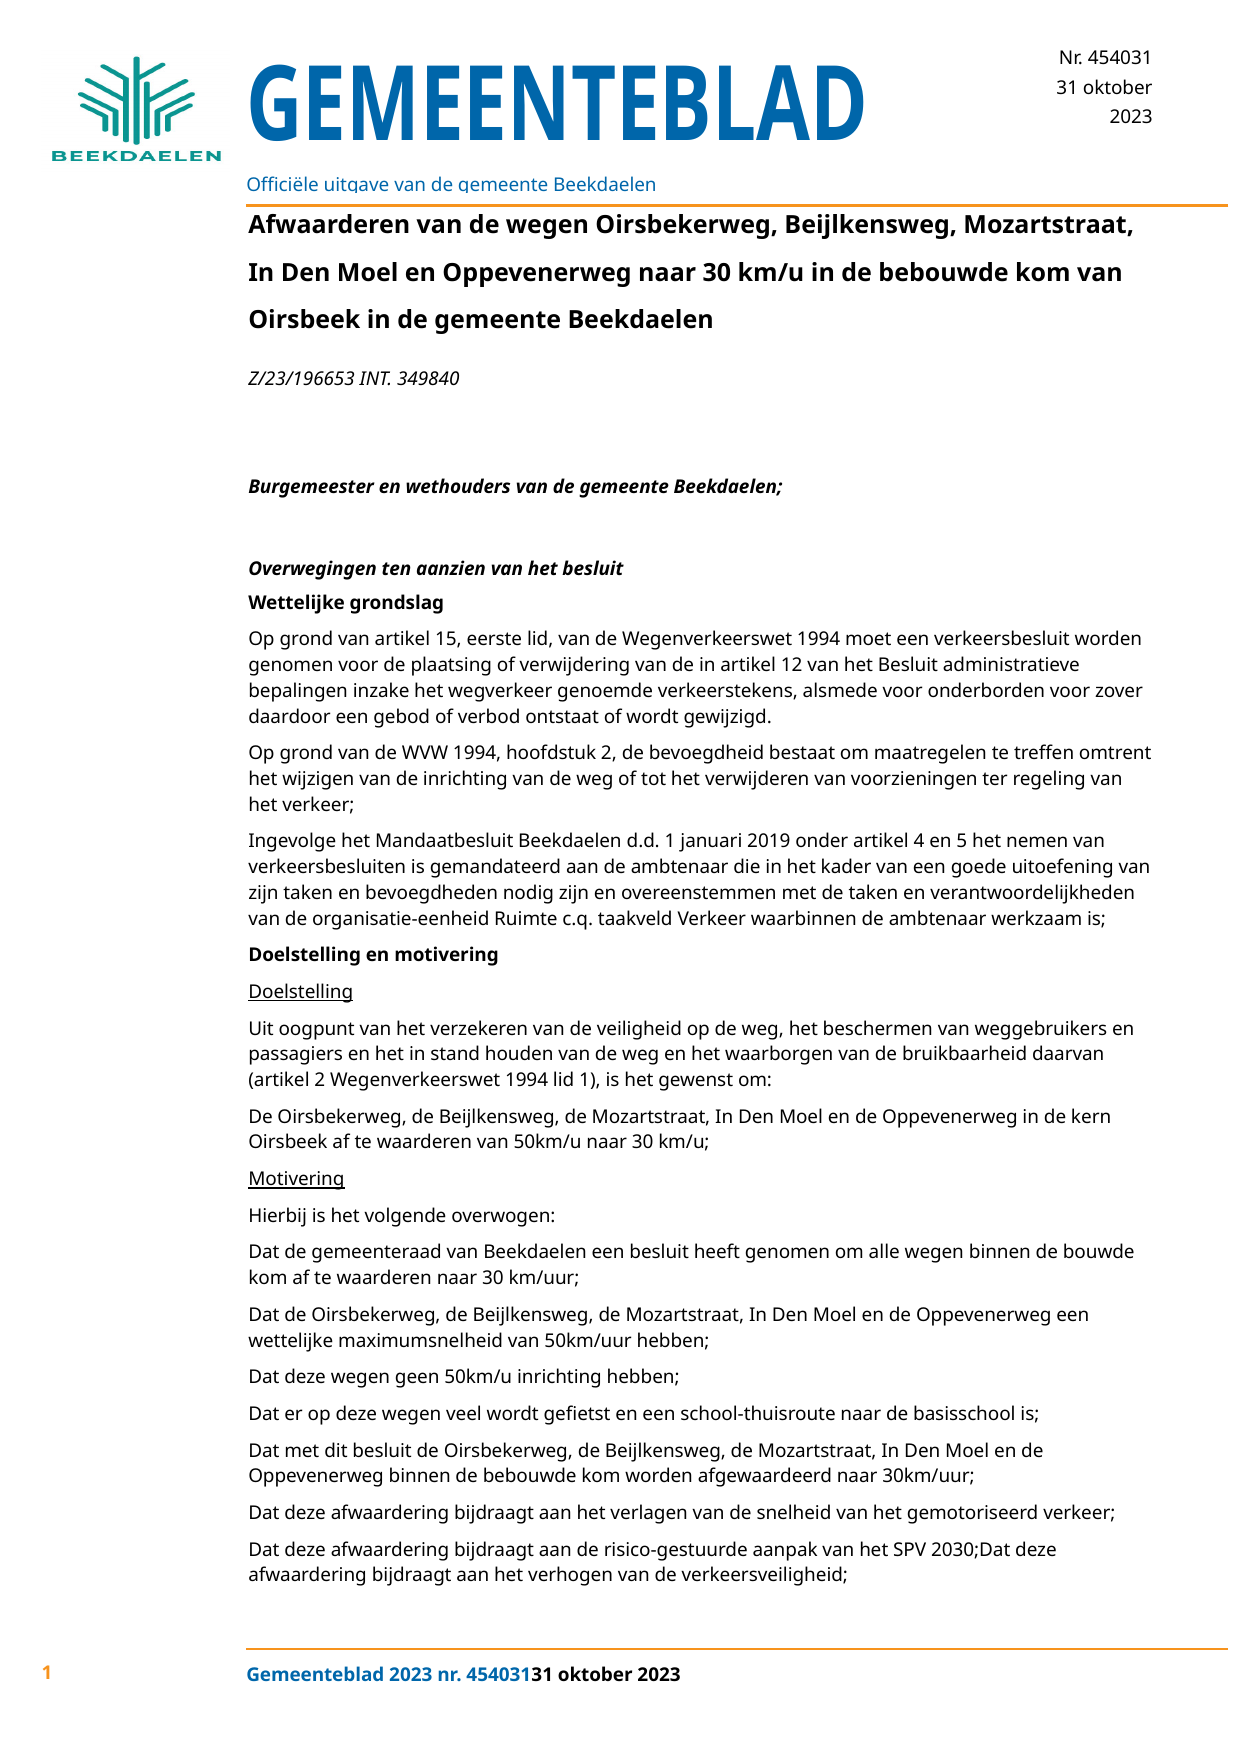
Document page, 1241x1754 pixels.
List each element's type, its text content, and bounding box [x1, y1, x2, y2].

text Dat deze wegen geen 50km/u inrichting hebben; [248, 1363, 1152, 1389]
text Motivering [248, 1165, 1152, 1191]
text Hierbij is het volgende overwogen: [248, 1202, 1152, 1228]
text Afwaarderen van de wegen Oirsbekerweg, Beijlkensweg, Mozartstraat, In Den Moel en Oppevenerweg naar 30 km/u in de bebouwde kom van Oirsbeek in de gemeente Beekdaelen [248, 207, 1152, 336]
text Doelstelling en motivering [248, 941, 1152, 967]
text Dat deze afwaardering bijdraagt aan het verlagen van de snelheid van het gemotoriseerd verkeer; [248, 1499, 1152, 1525]
text Burgemeester en wethouders van de gemeente Beekdaelen; [248, 474, 1152, 499]
text Dat de gemeenteraad van Beekdaelen een besluit heeft genomen om alle wegen binnen de bouwde kom af te waarderen naar 30 km/uur; [248, 1239, 1152, 1290]
text De Oirsbekerweg, de Beijlkensweg, de Mozartstraat, In Den Moel en de Oppevenerweg in de kern Oirsbeek af te waarderen van 50km/u naar 30 km/u; [248, 1103, 1152, 1154]
text Ingevolge het Mandaatbesluit Beekdaelen d.d. 1 januari 2019 onder artikel 4 en 5 het nemen van verkeersbesluiten is gemandateerd aan de ambtenaar die in het kader van een goede uitoefening van zijn taken en bevoegdheden nodig zijn en overeenstemmen met de taken en verantwoordelijkheden van de organisatie-eenheid Ruimte c.q. taakveld Verkeer waarbinnen de ambtenaar werkzaam is; [248, 828, 1152, 931]
text Doelstelling [248, 978, 1152, 1004]
text Dat met dit besluit de Oirsbekerweg, de Beijlkensweg, de Mozartstraat, In Den Moel en de Oppevenerweg binnen de bebouwde kom worden afgewaardeerd naar 30km/uur; [248, 1437, 1152, 1488]
picture [41, 47, 231, 172]
text Op grond van artikel 15, eerste lid, van de Wegenverkeerswet 1994 moet een verkeersbesluit worden genomen voor de plaatsing of verwijdering van de in artikel 12 van het Besluit administratieve bepalingen inzake het wegverkeer genoemde verkeerstekens, alsmede voor onderborden voor zover daardoor een gebod of verbod ontstaat of wordt gewijzigd. [248, 626, 1152, 728]
text Z/23/196653 INT. 349840 [248, 366, 1152, 391]
text Wettelijke grondslag [248, 589, 1152, 615]
text Dat deze afwaardering bijdraagt aan de risico-gestuurde aanpak van het SPV 2030;Dat deze afwaardering bijdraagt aan het verhogen van de verkeersveiligheid; [248, 1536, 1152, 1587]
text Dat de Oirsbekerweg, de Beijlkensweg, de Mozartstraat, In Den Moel en de Oppevenerweg een wettelijke maximumsnelheid van 50km/uur hebben; [248, 1301, 1152, 1352]
text Uit oogpunt van het verzekeren van de veiligheid op de weg, het beschermen van weggebruikers en passagiers en het in stand houden van de weg en het waarborgen van de bruikbaarheid daarvan (artikel 2 Wegenverkeerswet 1994 lid 1), is het gewenst om: [248, 1015, 1152, 1092]
text Dat er op deze wegen veel wordt gefietst en een school-thuisroute naar de basisschool is; [248, 1400, 1152, 1426]
text Op grond van de WVW 1994, hoofdstuk 2, de bevoegdheid bestaat om maatregelen te treffen omtrent het wijzigen van de inrichting van de weg of tot het verwijderen van voorzieningen ter regeling van het verkeer; [248, 739, 1152, 817]
text Overwegingen ten aanzien van het besluit [248, 555, 1152, 581]
